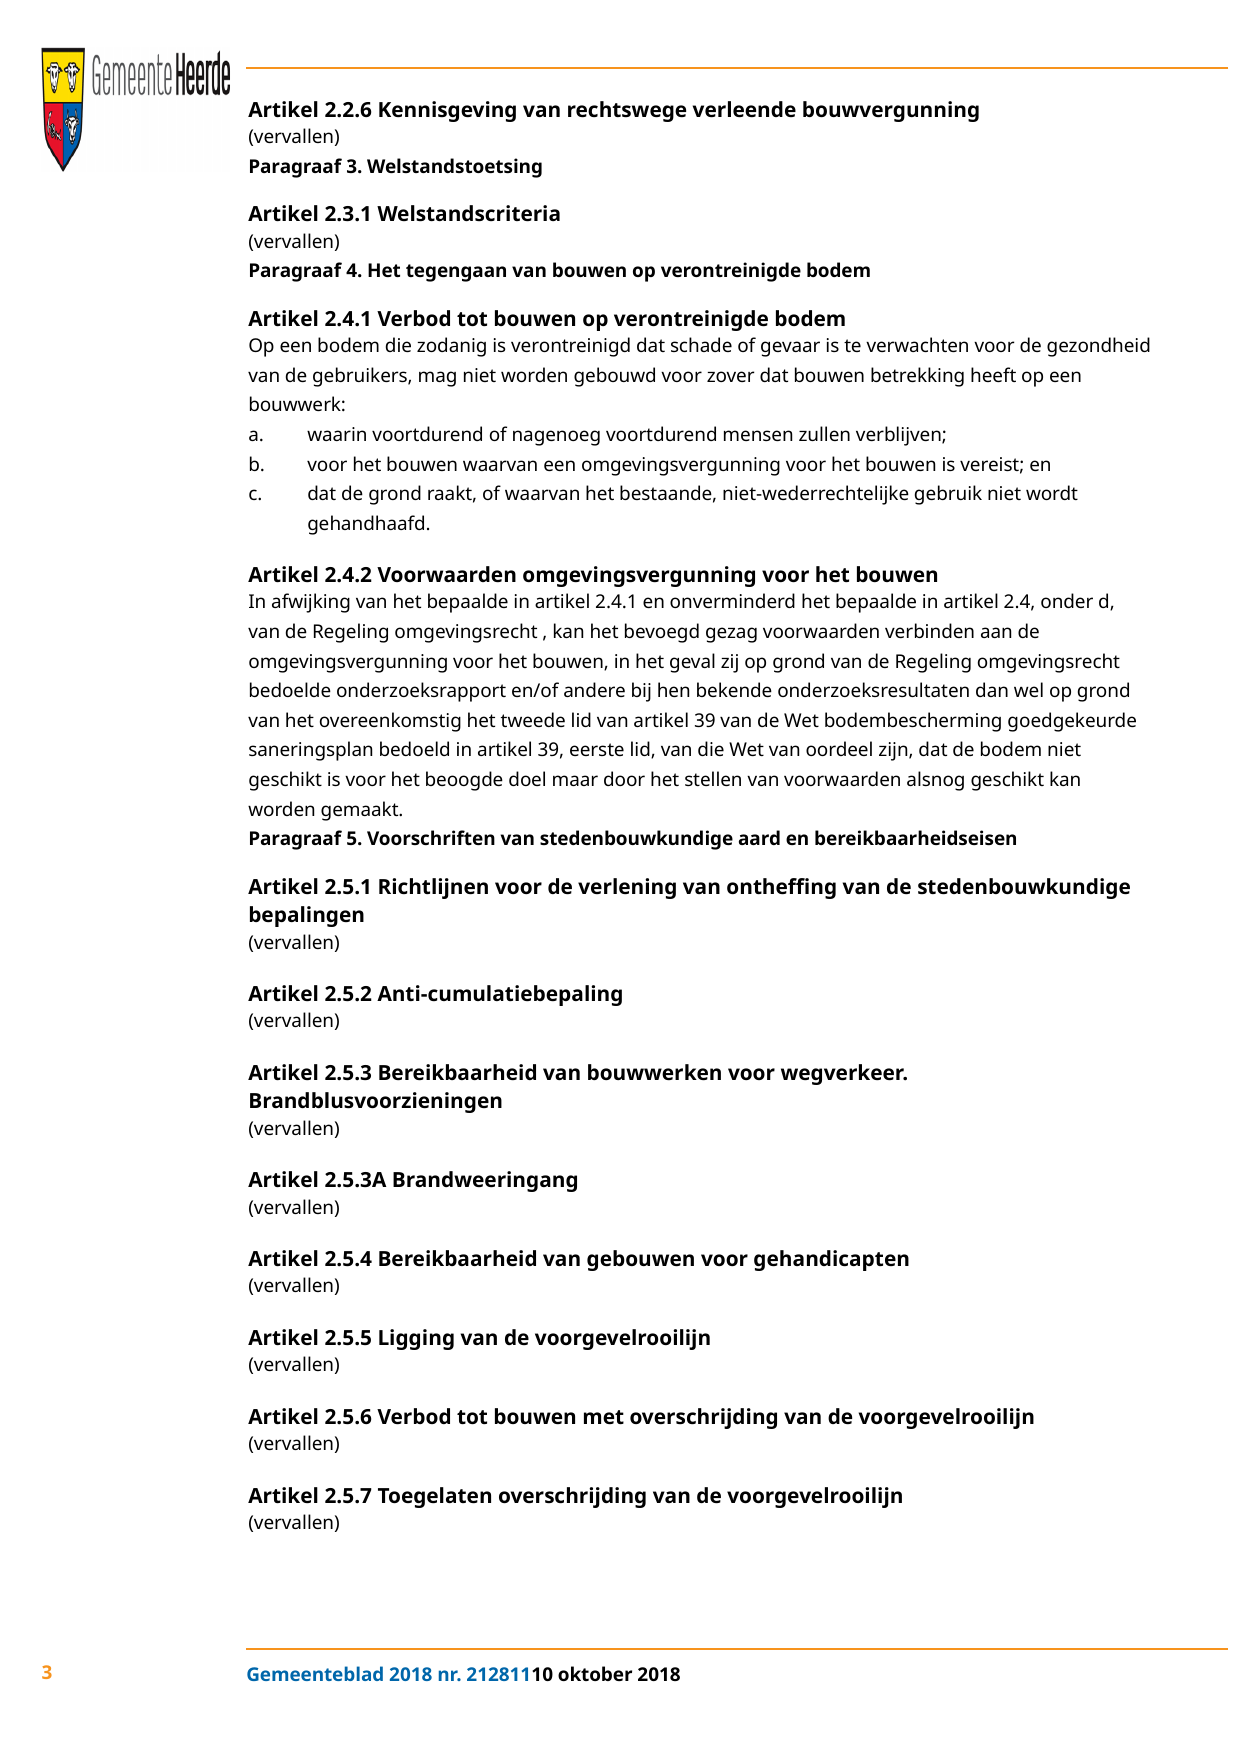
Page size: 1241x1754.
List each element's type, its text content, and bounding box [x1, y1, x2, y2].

text In afwijking van het bepaalde in artikel 2.4.1 en onverminderd het bepaalde in artikel 2.4, onder d, van de Regeling omgevingsrecht , kan het bevoegd gezag voorwaarden verbinden aan de omgevingsvergunning voor het bouwen, in het geval zij op grond van de Regeling omgevingsrecht bedoelde onderzoeksrapport en/of andere bij hen bekende onderzoeksresultaten dan wel op grond van het overeenkomstig het tweede lid van artikel 39 van de Wet bodembescherming goedgekeurde saneringsplan bedoeld in artikel 39, eerste lid, van die Wet van oordeel zijn, dat de bodem niet geschikt is voor het beoogde doel maar door het stellen van voorwaarden alsnog geschikt kan worden gemaakt. [248, 589, 1152, 822]
text (vervallen) [248, 1352, 1152, 1377]
text Paragraaf 5. Voorschriften van stedenbouwkundige aard en bereikbaarheidseisen [248, 825, 1152, 851]
text (vervallen) [248, 1273, 1152, 1298]
text (vervallen) [248, 1115, 1152, 1141]
text Artikel 2.5.7 Toegelaten overschrijding van de voorgevelrooilijn [248, 1481, 1152, 1509]
text (vervallen) [248, 123, 1152, 149]
text (vervallen) [248, 1509, 1152, 1535]
text Op een bodem die zodanig is verontreinigd dat schade of gevaar is te verwachten voor de gezondheid van de gebruikers, mag niet worden gebouwd voor zover dat bouwen betrekking heeft op een bouwwerk: [248, 332, 1152, 417]
text Artikel 2.5.1 Richtlijnen voor de verlening van ontheffing van de stedenbouwkundige bepalingen [248, 872, 1152, 929]
text (vervallen) [248, 228, 1152, 253]
picture [41, 47, 231, 172]
text Artikel 2.2.6 Kennisgeving van rechtswege verleende bouwvergunning [248, 95, 1152, 123]
list dat de grond raakt, of waarvan het bestaande, niet-wederrechtelijke gebruik niet wordt gehandhaafd. [248, 480, 1152, 536]
list voor het bouwen waarvan een omgevingsvergunning voor het bouwen is vereist; en [248, 451, 1152, 476]
text Paragraaf 3. Welstandstoetsing [248, 153, 1152, 178]
list waarin voortdurend of nagenoeg voortdurend mensen zullen verblijven; [248, 421, 1152, 447]
text Artikel 2.3.1 Welstandscriteria [248, 199, 1152, 228]
text Artikel 2.5.4 Bereikbaarheid van gebouwen voor gehandicapten [248, 1244, 1152, 1273]
text Artikel 2.5.3A Brandweeringang [248, 1165, 1152, 1194]
text Artikel 2.5.5 Ligging van de voorgevelrooilijn [248, 1323, 1152, 1352]
text Artikel 2.5.6 Verbod tot bouwen met overschrijding van de voorgevelrooilijn [248, 1402, 1152, 1430]
text Artikel 2.5.2 Anti-cumulatiebepaling [248, 979, 1152, 1008]
text (vervallen) [248, 929, 1152, 954]
text Artikel 2.4.1 Verbod tot bouwen op verontreinigde bodem [248, 304, 1152, 332]
text Paragraaf 4. Het tegengaan van bouwen op verontreinigde bodem [248, 257, 1152, 283]
text (vervallen) [248, 1194, 1152, 1219]
text Artikel 2.5.3 Bereikbaarheid van bouwwerken voor wegverkeer. Brandblusvoorzieningen [248, 1058, 1152, 1115]
text Artikel 2.4.2 Voorwaarden omgevingsvergunning voor het bouwen [248, 560, 1152, 589]
text (vervallen) [248, 1430, 1152, 1456]
text (vervallen) [248, 1008, 1152, 1033]
